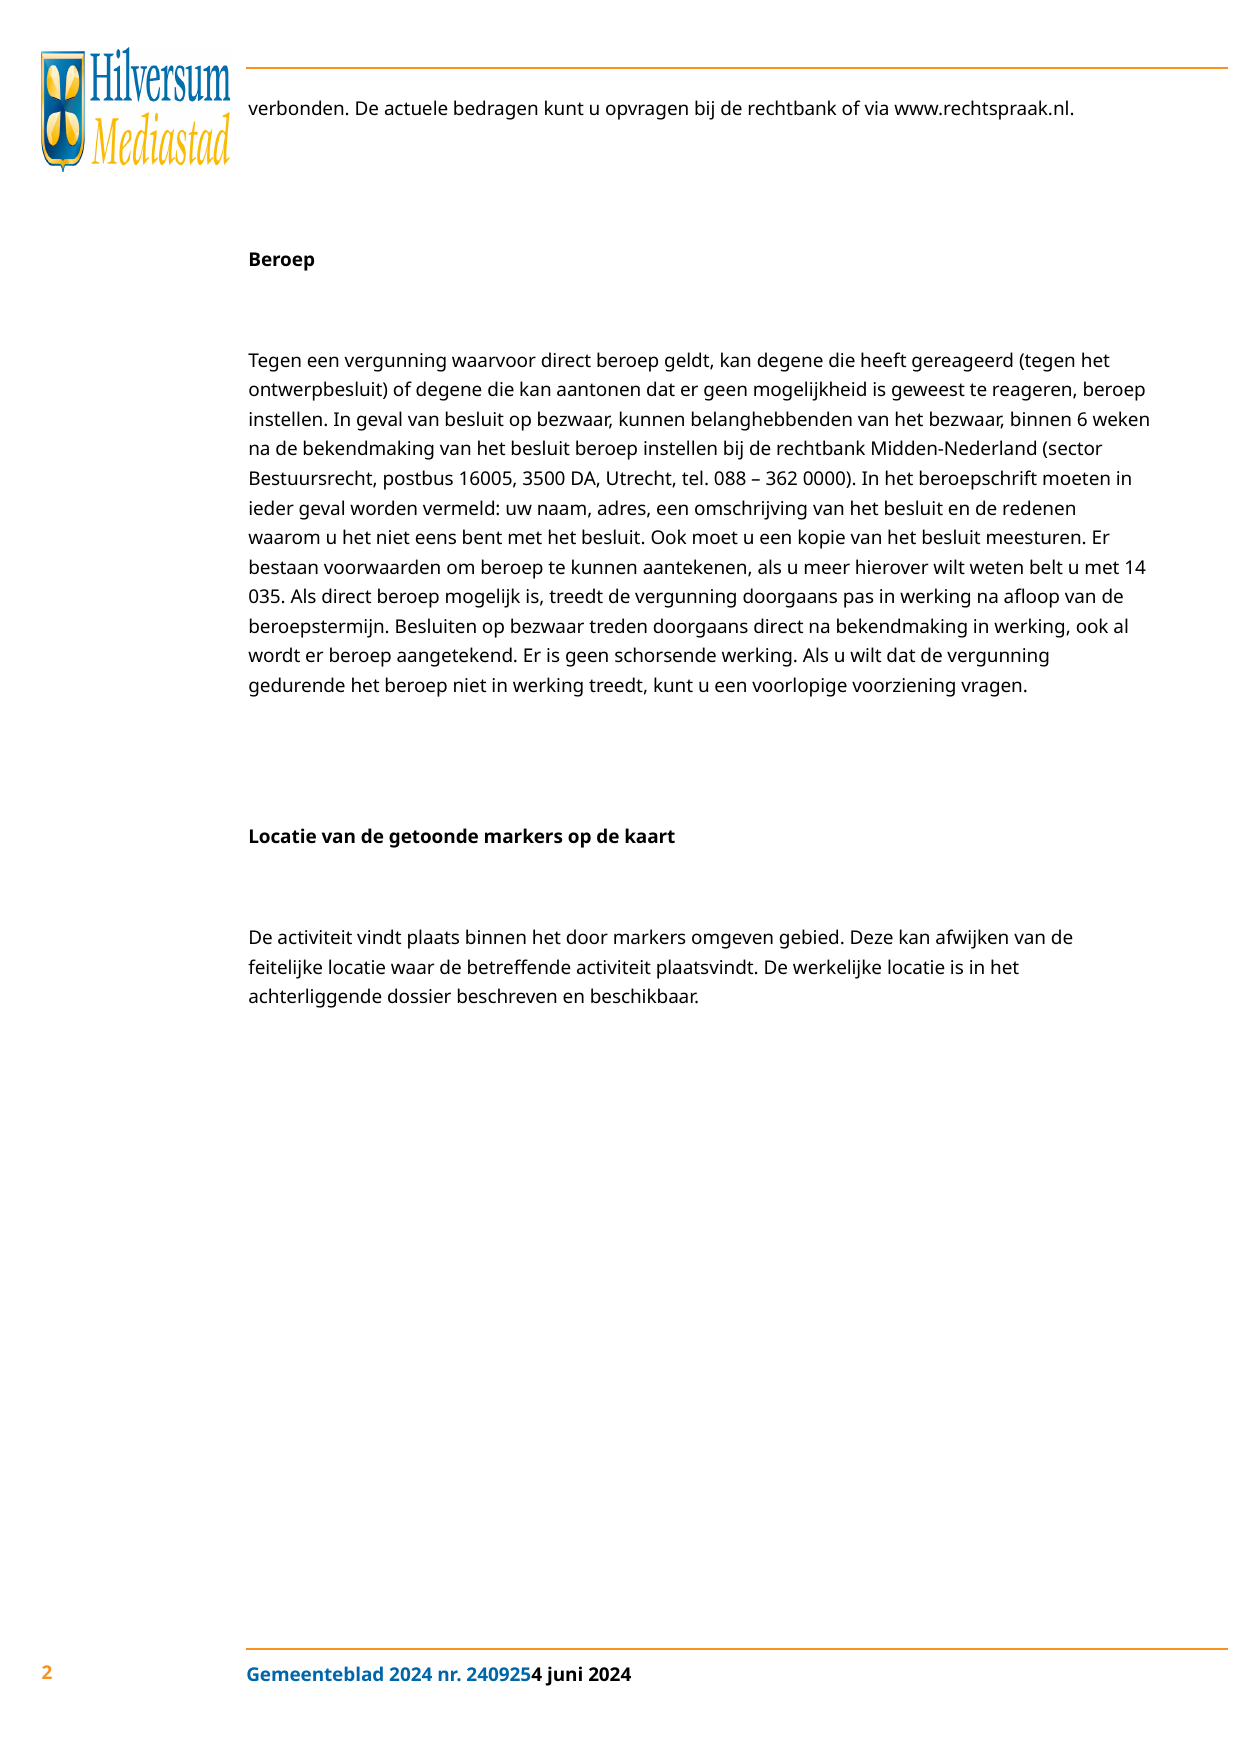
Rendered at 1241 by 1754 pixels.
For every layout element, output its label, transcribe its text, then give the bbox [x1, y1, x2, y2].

text Locatie van de getoonde markers op de kaart [248, 823, 1152, 849]
picture [41, 47, 231, 172]
text De activiteit vindt plaats binnen het door markers omgeven gebied. Deze kan afwijken van de feitelijke locatie waar de betreffende activiteit plaatsvindt. De werkelijke locatie is in het achterliggende dossier beschreven en beschikbaar. [248, 924, 1152, 1009]
text Tegen een vergunning waarvoor direct beroep geldt, kan degene die heeft gereageerd (tegen het ontwerpbesluit) of degene die kan aantonen dat er geen mogelijkheid is geweest te reageren, beroep instellen. In geval van besluit op bezwaar, kunnen belanghebbenden van het bezwaar, binnen 6 weken na de bekendmaking van het besluit beroep instellen bij de rechtbank Midden-Nederland (sector Bestuursrecht, postbus 16005, 3500 DA, Utrecht, tel. 088 – 362 0000). In het beroepschrift moeten in ieder geval worden vermeld: uw naam, adres, een omschrijving van het besluit en de redenen waarom u het niet eens bent met het besluit. Ook moet u een kopie van het besluit meesturen. Er bestaan voorwaarden om beroep te kunnen aantekenen, als u meer hierover wilt weten belt u met 14 035. Als direct beroep mogelijk is, treedt de vergunning doorgaans pas in werking na afloop van de beroepstermijn. Besluiten op bezwaar treden doorgaans direct na bekendmaking in werking, ook al wordt er beroep aangetekend. Er is geen schorsende werking. Als u wilt dat de vergunning gedurende het beroep niet in werking treedt, kunt u een voorlopige voorziening vragen. [248, 347, 1152, 698]
text Beroep [248, 246, 1152, 272]
text verbonden. De actuele bedragen kunt u opvragen bij de rechtbank of via www.rechtspraak.nl. [248, 95, 1152, 121]
